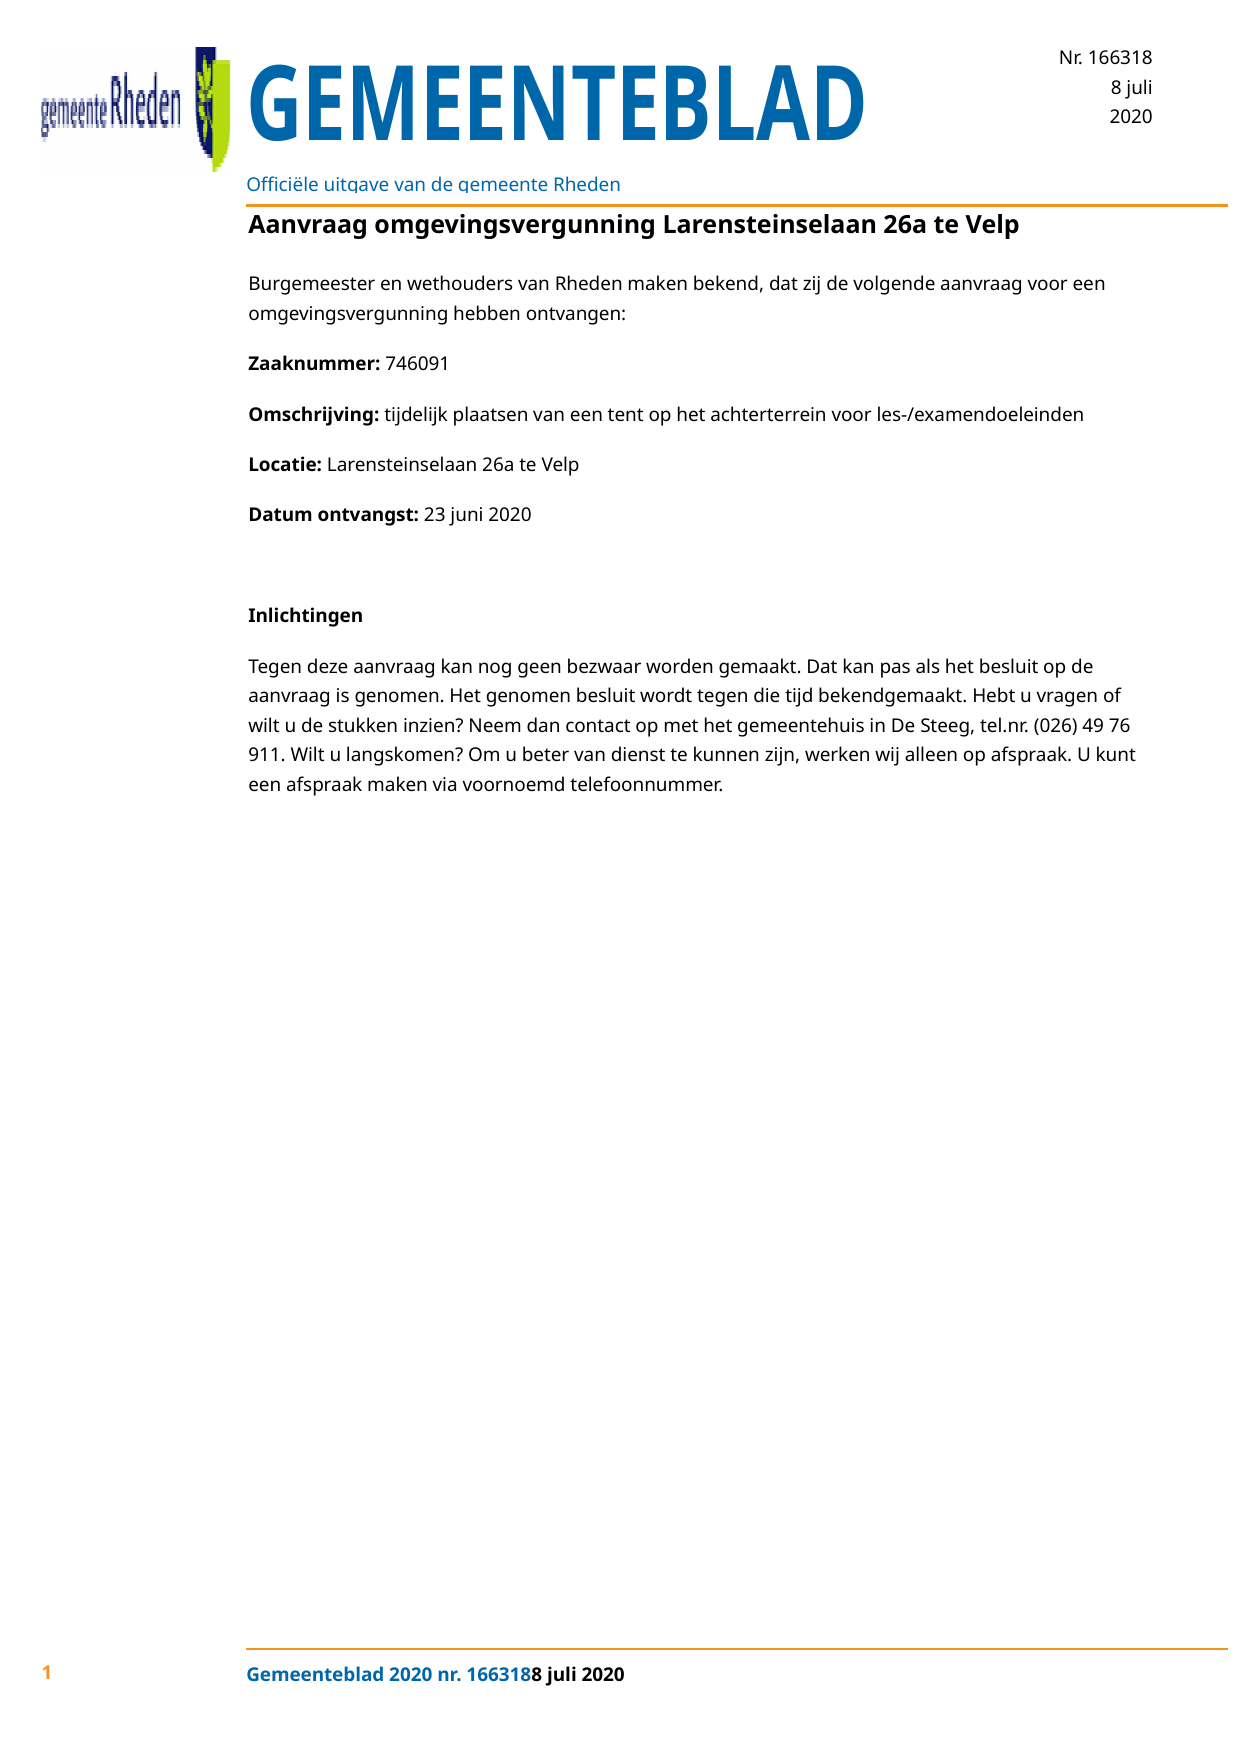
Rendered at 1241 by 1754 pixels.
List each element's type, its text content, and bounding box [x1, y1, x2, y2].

text Datum ontvangst: 23 juni 2020 [248, 502, 1152, 527]
picture [41, 47, 231, 172]
text Burgemeester en wethouders van Rheden maken bekend, dat zij de volgende aanvraag voor een omgevingsvergunning hebben ontvangen: [248, 270, 1152, 326]
text Zaaknummer: 746091 [248, 350, 1152, 376]
text Locatie: Larensteinselaan 26a te Velp [248, 451, 1152, 477]
text Inlichtingen [248, 602, 1152, 628]
text Omschrijving: tijdelijk plaatsen van een tent op het achterterrein voor les-/examendoeleinden [248, 401, 1152, 426]
text Tegen deze aanvraag kan nog geen bezwaar worden gemaakt. Dat kan pas als het besluit op de aanvraag is genomen. Het genomen besluit wordt tegen die tijd bekendgemaakt. Hebt u vragen of wilt u de stukken inzien? Neem dan contact op met het gemeentehuis in De Steeg, tel.nr. (026) 49 76 911. Wilt u langskomen? Om u beter van dienst te kunnen zijn, werken wij alleen op afspraak. U kunt een afspraak maken via voornoemd telefoonnummer. [248, 653, 1152, 797]
text Aanvraag omgevingsvergunning Larensteinselaan 26a te Velp [248, 207, 1152, 241]
